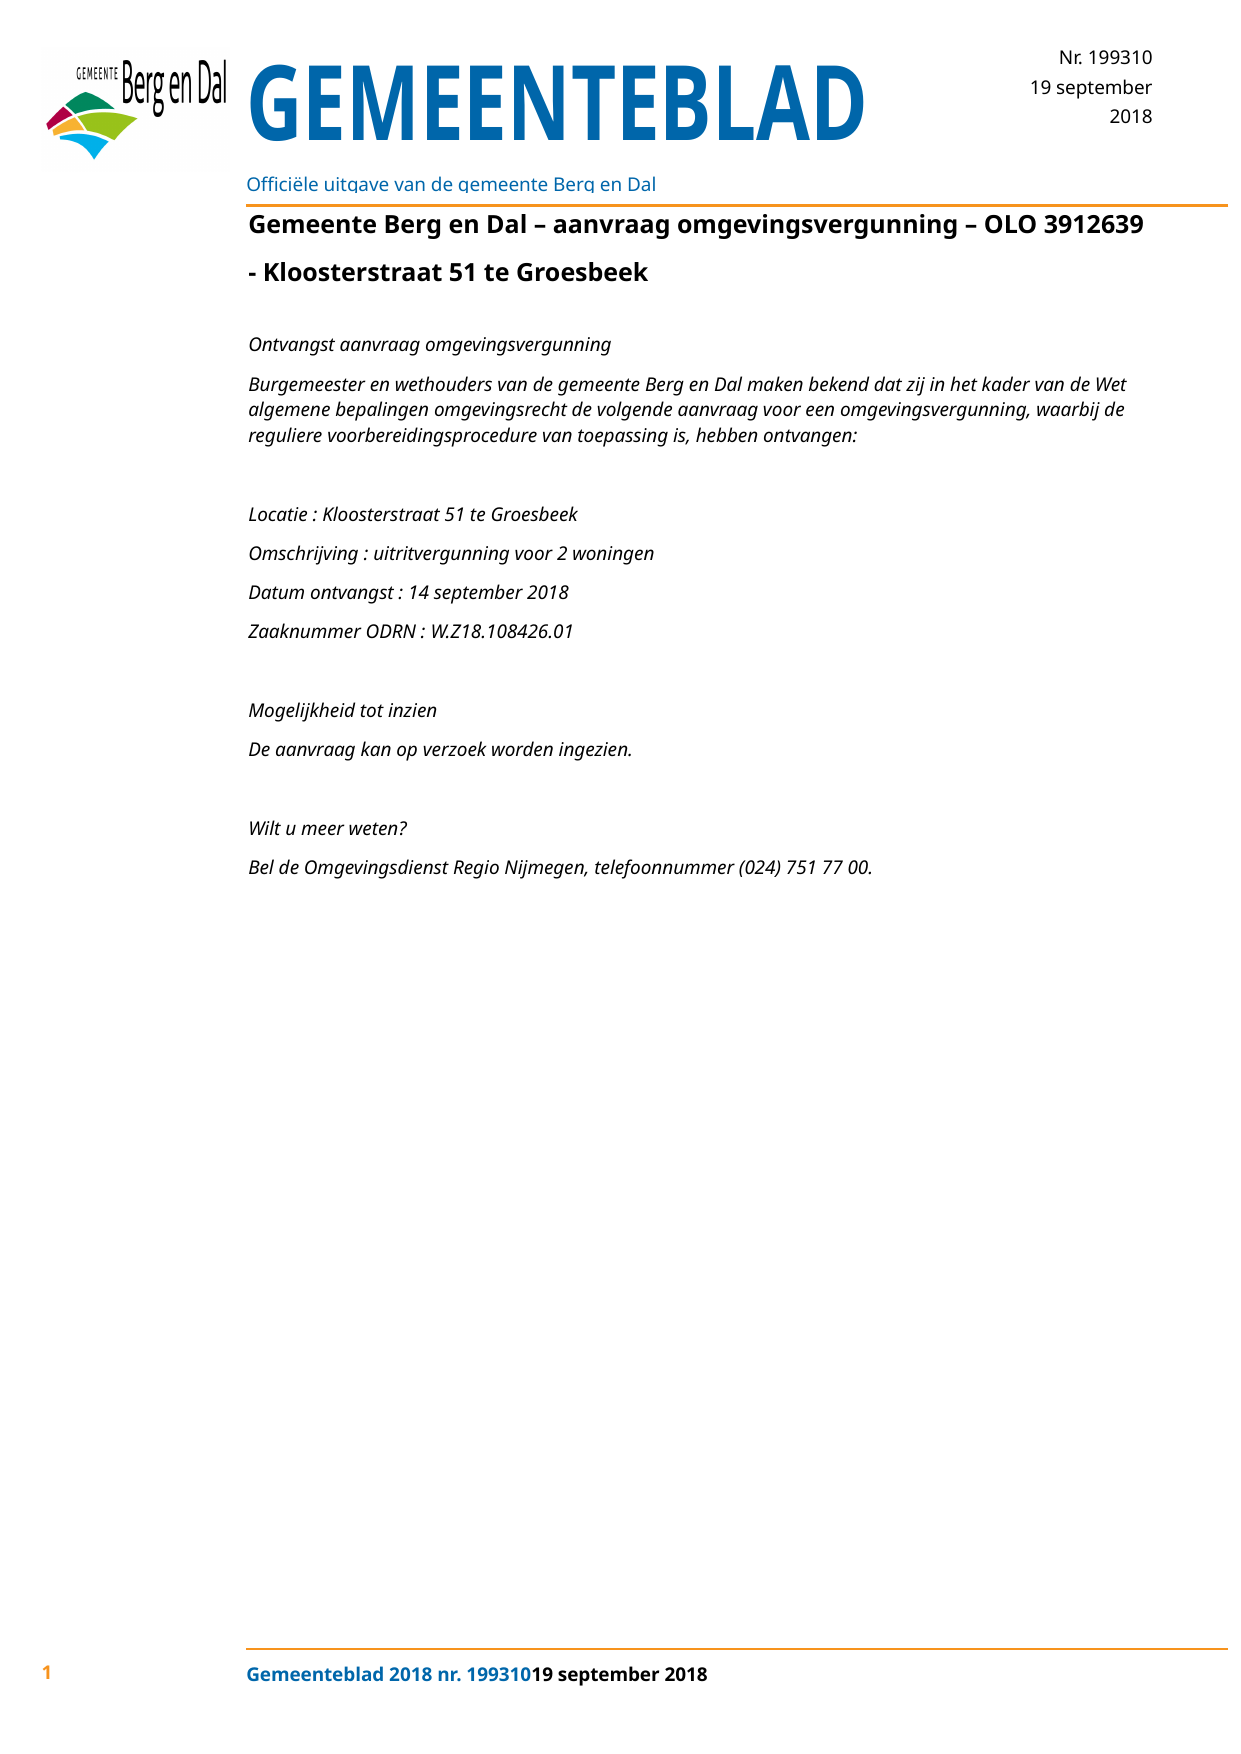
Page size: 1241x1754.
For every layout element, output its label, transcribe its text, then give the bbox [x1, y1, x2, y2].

text Burgemeester en wethouders van de gemeente Berg en Dal maken bekend dat zij in het kader van de Wet algemene bepalingen omgevingsrecht de volgende aanvraag voor een omgevingsvergunning, waarbij de reguliere voorbereidingsprocedure van toepassing is, hebben ontvangen: [248, 371, 1152, 448]
text Bel de Omgevingsdienst Regio Nijmegen, telefoonnummer (024) 751 77 00. [248, 854, 1152, 880]
text Mogelijkheid tot inzien [248, 697, 1152, 723]
text Gemeente Berg en Dal – aanvraag omgevingsvergunning – OLO 3912639 - Kloosterstraat 51 te Groesbeek [248, 207, 1152, 288]
picture [41, 47, 231, 172]
text Datum ontvangst : 14 september 2018 [248, 579, 1152, 605]
text Zaaknummer ODRN : W.Z18.108426.01 [248, 618, 1152, 644]
text De aanvraag kan op verzoek worden ingezien. [248, 736, 1152, 762]
text Wilt u meer weten? [248, 815, 1152, 841]
text Omschrijving : uitritvergunning voor 2 woningen [248, 540, 1152, 566]
text Ontvangst aanvraag omgevingsvergunning [248, 331, 1152, 357]
text Locatie : Kloosterstraat 51 te Groesbeek [248, 501, 1152, 526]
